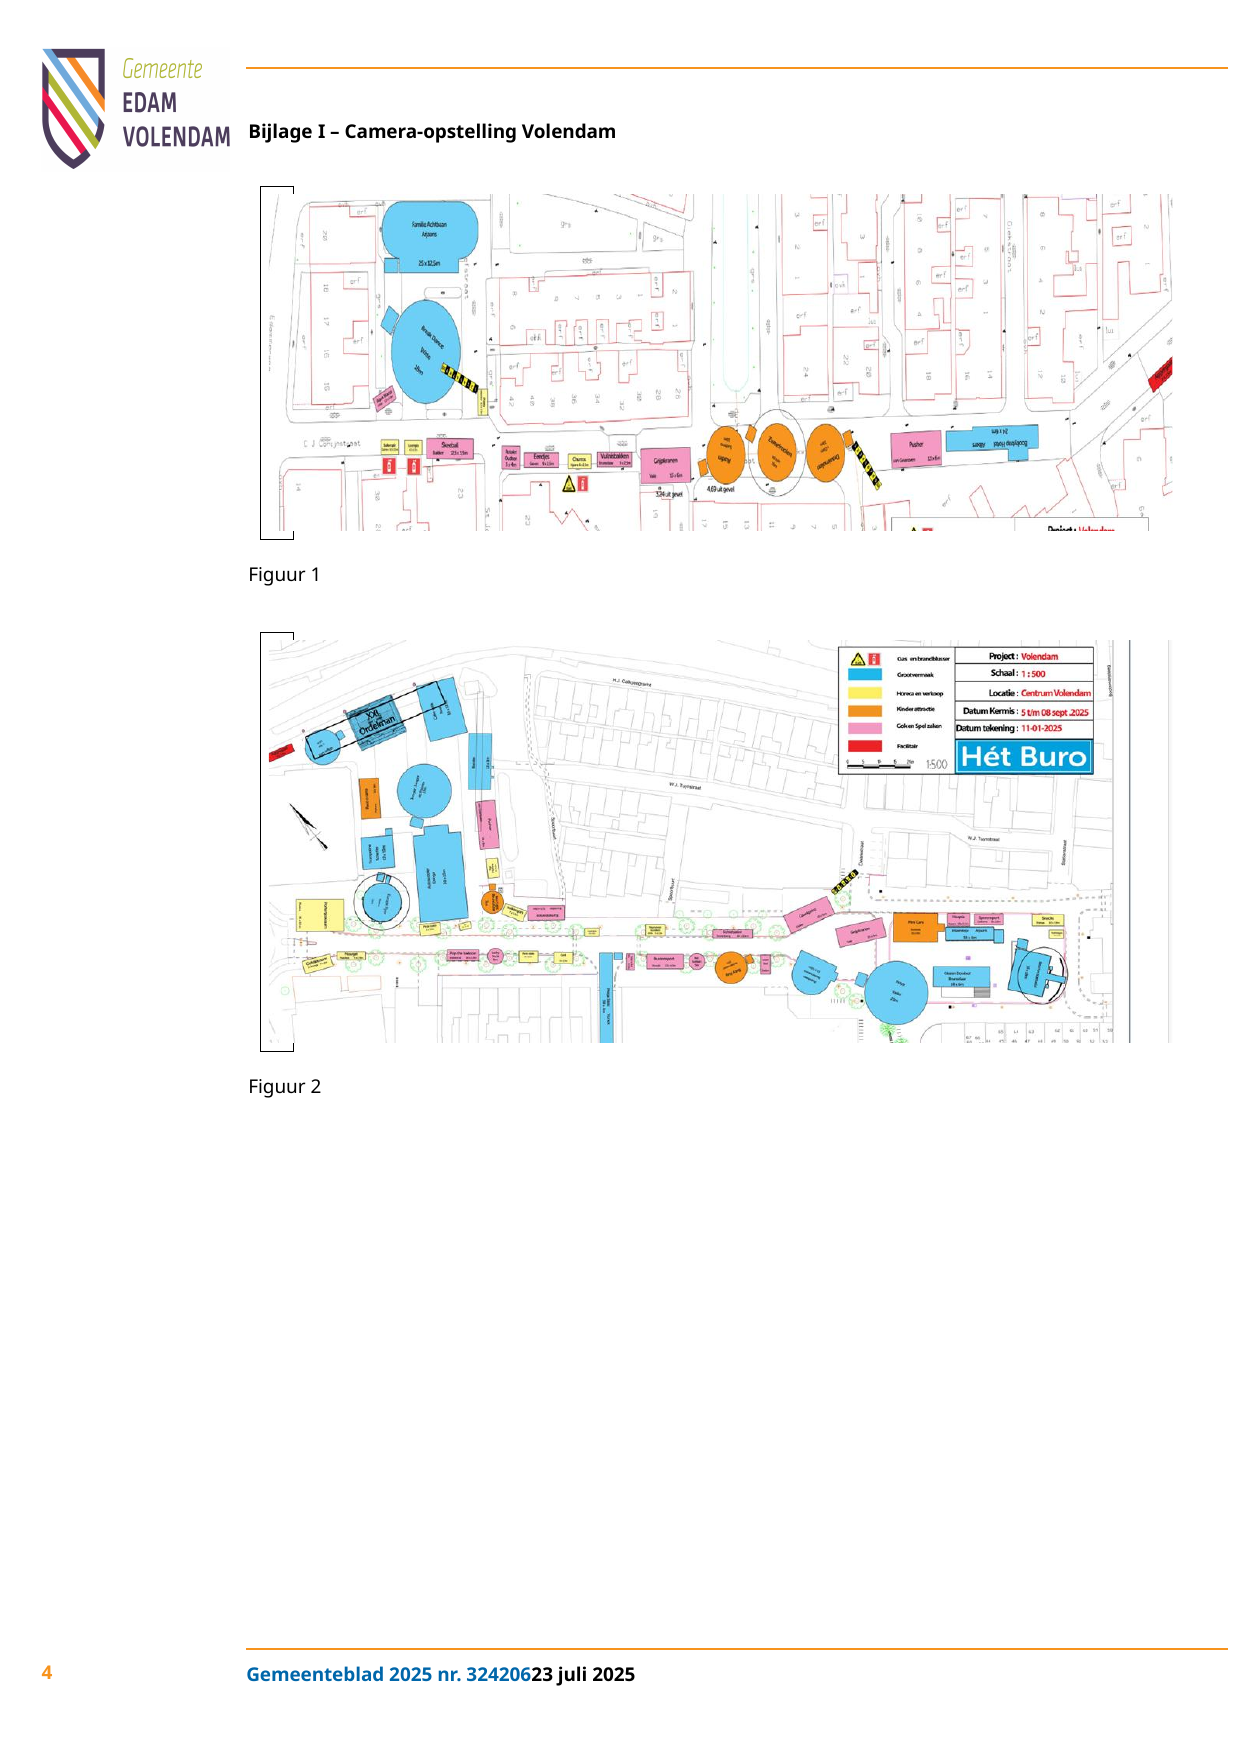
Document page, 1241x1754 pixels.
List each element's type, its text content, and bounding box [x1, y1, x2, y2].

picture [268, 640, 1173, 1043]
picture [268, 194, 1173, 531]
text Figuur 1 [248, 561, 1152, 586]
text Figuur 2 [248, 1073, 1152, 1098]
text Bijlage I – Camera-opstelling Volendam [248, 116, 1152, 144]
picture [41, 47, 231, 172]
